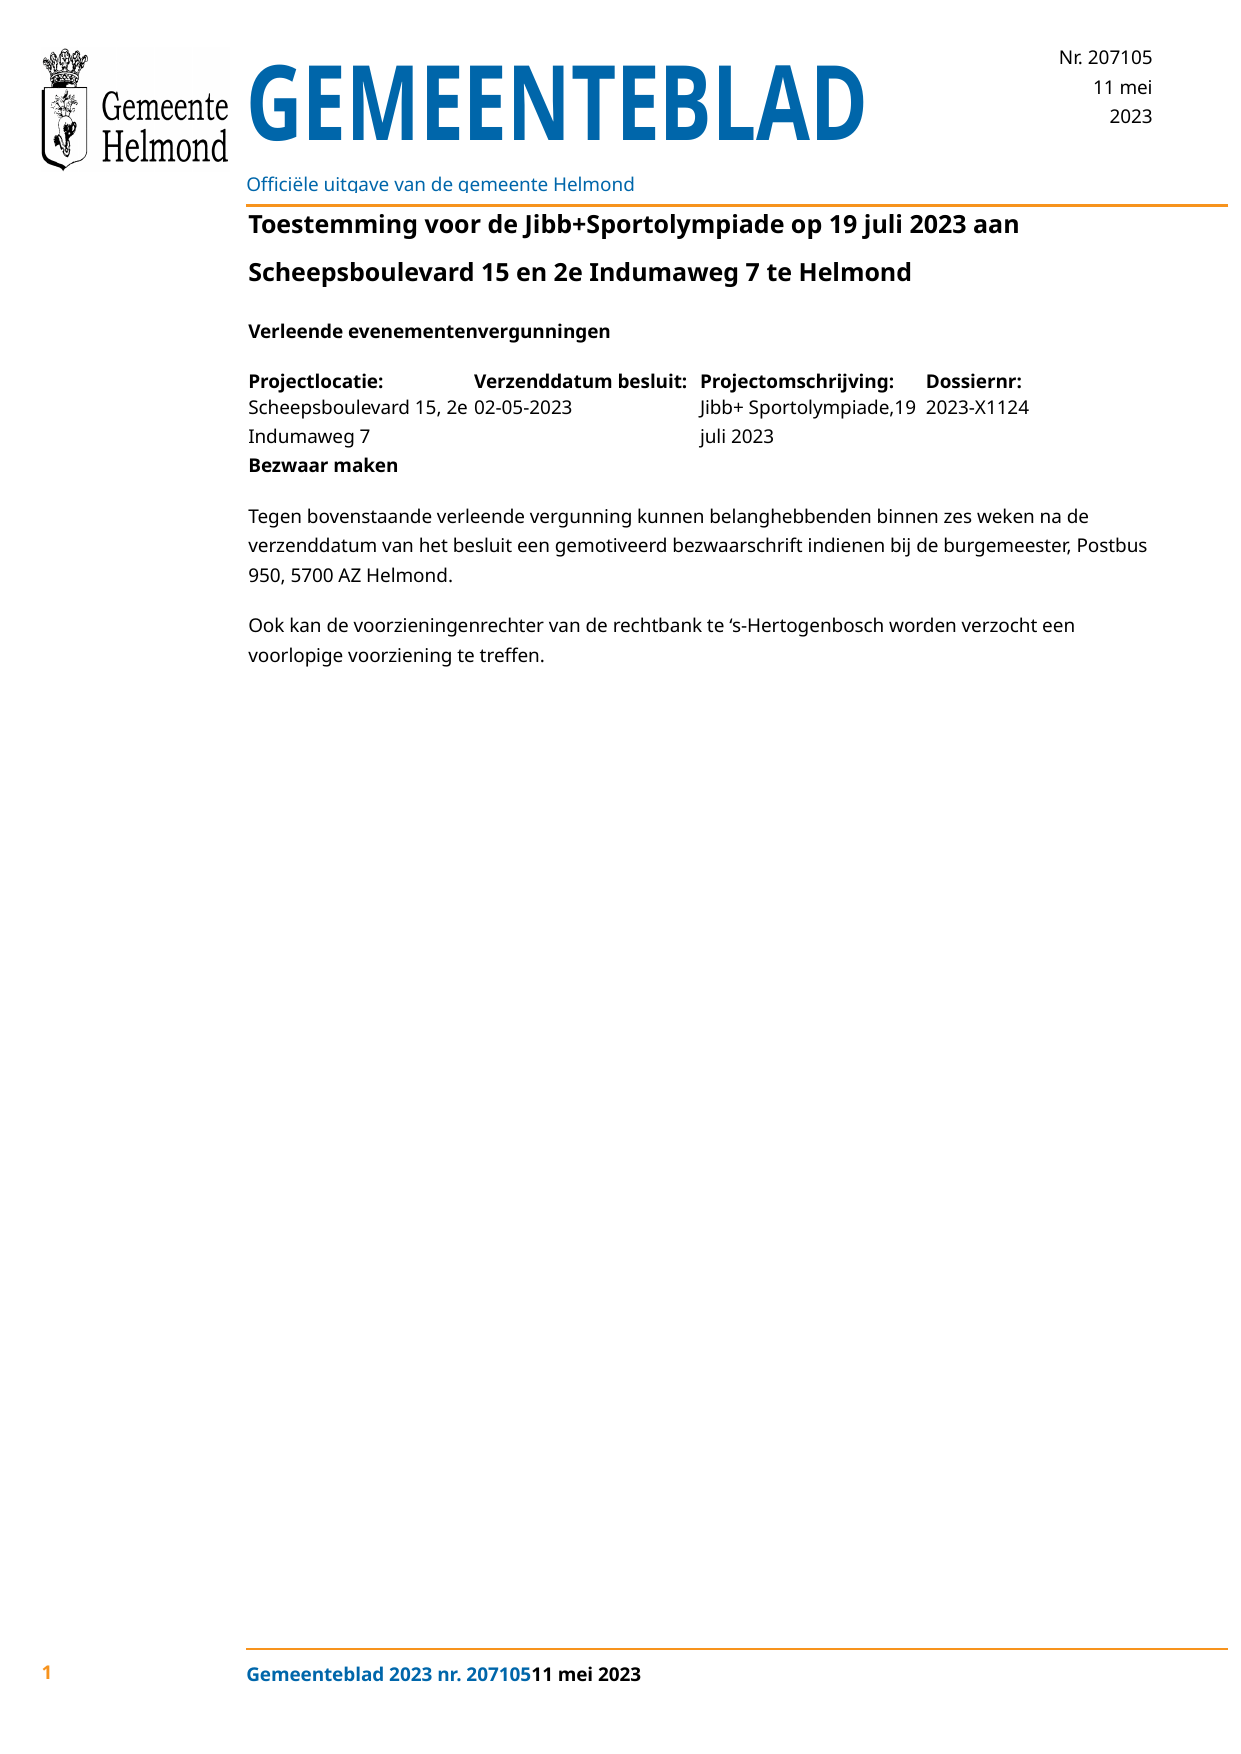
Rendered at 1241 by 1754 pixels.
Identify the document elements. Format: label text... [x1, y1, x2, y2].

table_cell 2023-X1124 [926, 394, 1152, 449]
table_header Verzenddatum besluit: [474, 369, 700, 394]
picture [41, 47, 231, 172]
table_cell Scheepsboulevard 15, 2e Indumaweg 7 [248, 394, 474, 449]
table_header Projectomschrijving: [700, 369, 926, 394]
text Tegen bovenstaande verleende vergunning kunnen belanghebbenden binnen zes weken na de verzenddatum van het besluit een gemotiveerd bezwaarschrift indienen bij de burgemeester, Postbus 950, 5700 AZ Helmond. [248, 503, 1152, 588]
text Bezwaar maken [248, 453, 1152, 478]
table_header Projectlocatie: [248, 369, 474, 394]
table_cell Jibb+ Sportolympiade,19 juli 2023 [700, 394, 926, 449]
text Toestemming voor de Jibb+Sportolympiade op 19 juli 2023 aan Scheepsboulevard 15 en 2e Indumaweg 7 te Helmond [248, 207, 1152, 288]
text Ook kan de voorzieningenrechter van de rechtbank te ‘s-Hertogenbosch worden verzocht een voorlopige voorziening te treffen. [248, 613, 1152, 668]
text Verleende evenementenvergunningen [248, 318, 1152, 344]
table_header Dossiernr: [926, 369, 1152, 394]
table_cell 02-05-2023 [474, 394, 700, 449]
